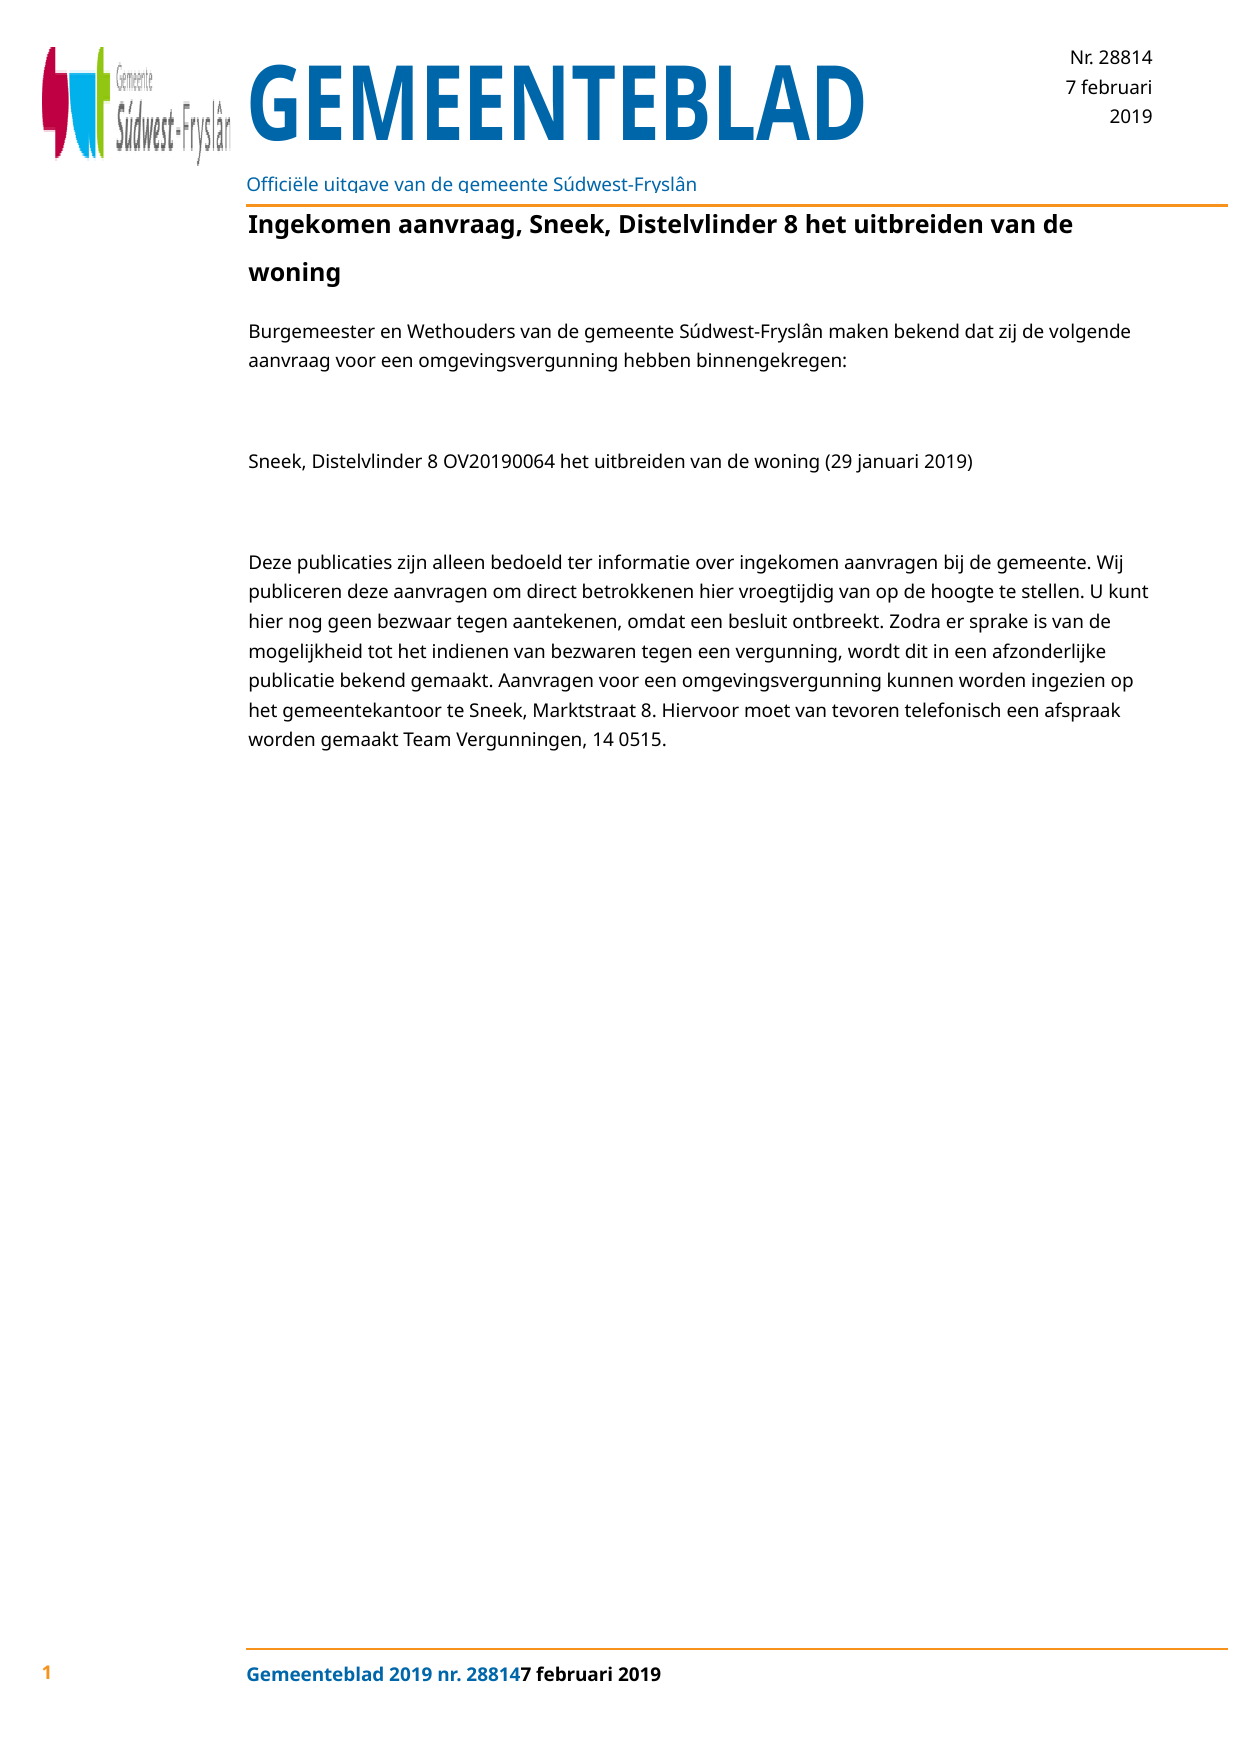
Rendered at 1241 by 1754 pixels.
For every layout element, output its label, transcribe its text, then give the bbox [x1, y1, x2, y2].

picture [41, 47, 231, 172]
text Sneek, Distelvlinder 8 OV20190064 het uitbreiden van de woning (29 januari 2019) [248, 448, 1152, 474]
text Ingekomen aanvraag, Sneek, Distelvlinder 8 het uitbreiden van de woning [248, 207, 1152, 288]
text Deze publicaties zijn alleen bedoeld ter informatie over ingekomen aanvragen bij de gemeente. Wij publiceren deze aanvragen om direct betrokkenen hier vroegtijdig van op de hoogte te stellen. U kunt hier nog geen bezwaar tegen aantekenen, omdat een besluit ontbreekt. Zodra er sprake is van de mogelijkheid tot het indienen van bezwaren tegen een vergunning, wordt dit in een afzonderlijke publicatie bekend gemaakt. Aanvragen voor een omgevingsvergunning kunnen worden ingezien op het gemeentekantoor te Sneek, Marktstraat 8. Hiervoor moet van tevoren telefonisch een afspraak worden gemaakt Team Vergunningen, 14 0515. [248, 549, 1152, 752]
text Burgemeester en Wethouders van de gemeente Súdwest-Fryslân maken bekend dat zij de volgende aanvraag voor een omgevingsvergunning hebben binnengekregen: [248, 318, 1152, 373]
